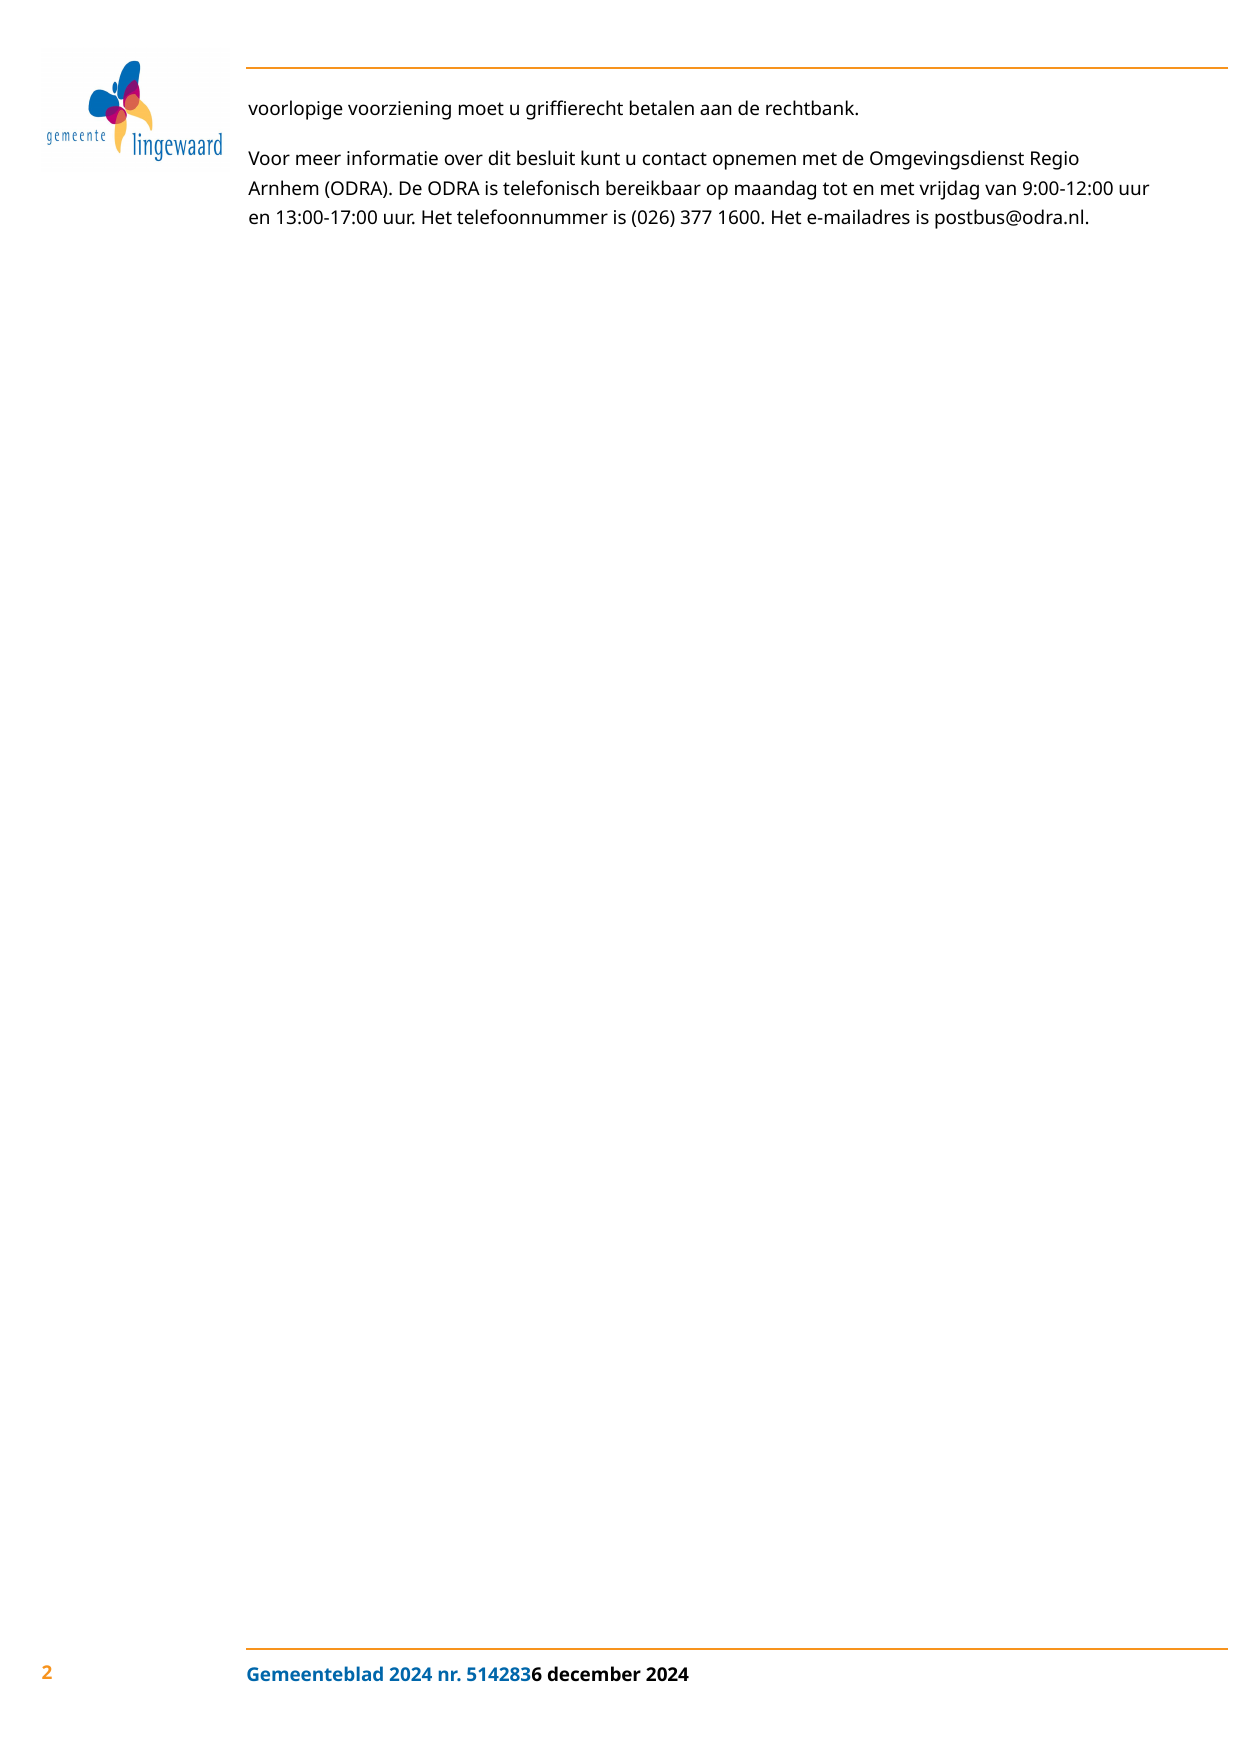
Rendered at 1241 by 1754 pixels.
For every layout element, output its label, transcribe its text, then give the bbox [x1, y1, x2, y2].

text Voor meer informatie over dit besluit kunt u contact opnemen met de Omgevingsdienst Regio Arnhem (ODRA). De ODRA is telefonisch bereikbaar op maandag tot en met vrijdag van 9:00-12:00 uur en 13:00-17:00 uur. Het telefoonnummer is (026) 377 1600. Het e-mailadres is postbus@odra.nl. [248, 145, 1152, 230]
picture [41, 47, 231, 172]
text voorlopige voorziening moet u griffierecht betalen aan de rechtbank. [248, 95, 1152, 121]
